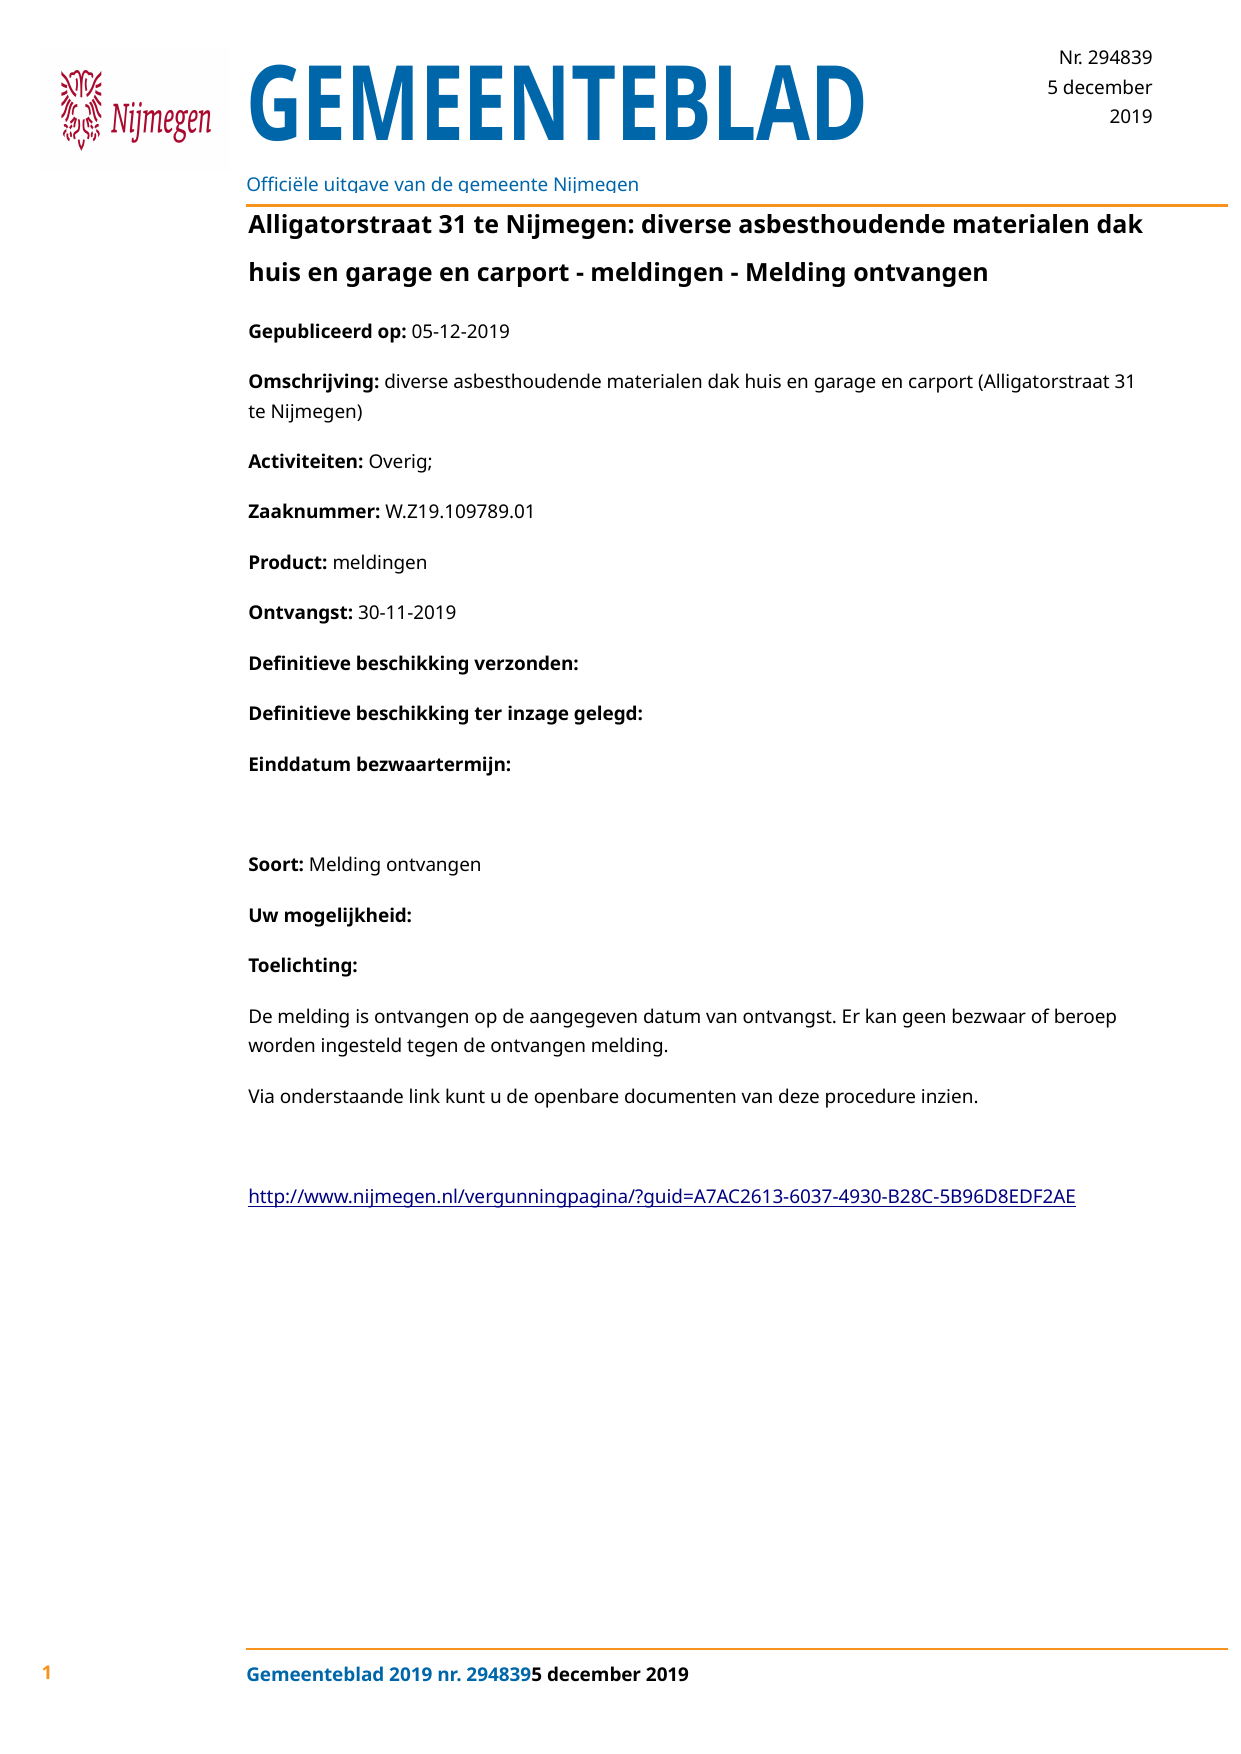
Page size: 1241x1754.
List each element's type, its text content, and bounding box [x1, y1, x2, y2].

text Zaaknummer: W.Z19.109789.01 [248, 499, 1152, 524]
text Toelichting: [248, 952, 1152, 978]
text Einddatum bezwaartermijn: [248, 751, 1152, 777]
text De melding is ontvangen op de aangegeven datum van ontvangst. Er kan geen bezwaar of beroep worden ingesteld tegen de ontvangen melding. [248, 1003, 1152, 1058]
text Uw mogelijkheid: [248, 902, 1152, 928]
text Omschrijving: diverse asbesthoudende materialen dak huis en garage en carport (Alligatorstraat 31 te Nijmegen) [248, 368, 1152, 424]
text Definitieve beschikking verzonden: [248, 650, 1152, 676]
text Alligatorstraat 31 te Nijmegen: diverse asbesthoudende materialen dak huis en garage en carport - meldingen - Melding ontvangen [248, 207, 1152, 288]
text Soort: Melding ontvangen [248, 852, 1152, 877]
text Product: meldingen [248, 549, 1152, 575]
text Definitieve beschikking ter inzage gelegd: [248, 700, 1152, 726]
text http://www.nijmegen.nl/vergunningpagina/?guid=A7AC2613-6037-4930-B28C-5B96D8EDF2AE [248, 1184, 1152, 1209]
text Activiteiten: Overig; [248, 448, 1152, 474]
picture [41, 47, 231, 172]
text Gepubliceerd op: 05-12-2019 [248, 318, 1152, 344]
text Via onderstaande link kunt u de openbare documenten van deze procedure inzien. [248, 1083, 1152, 1109]
text Ontvangst: 30-11-2019 [248, 599, 1152, 625]
